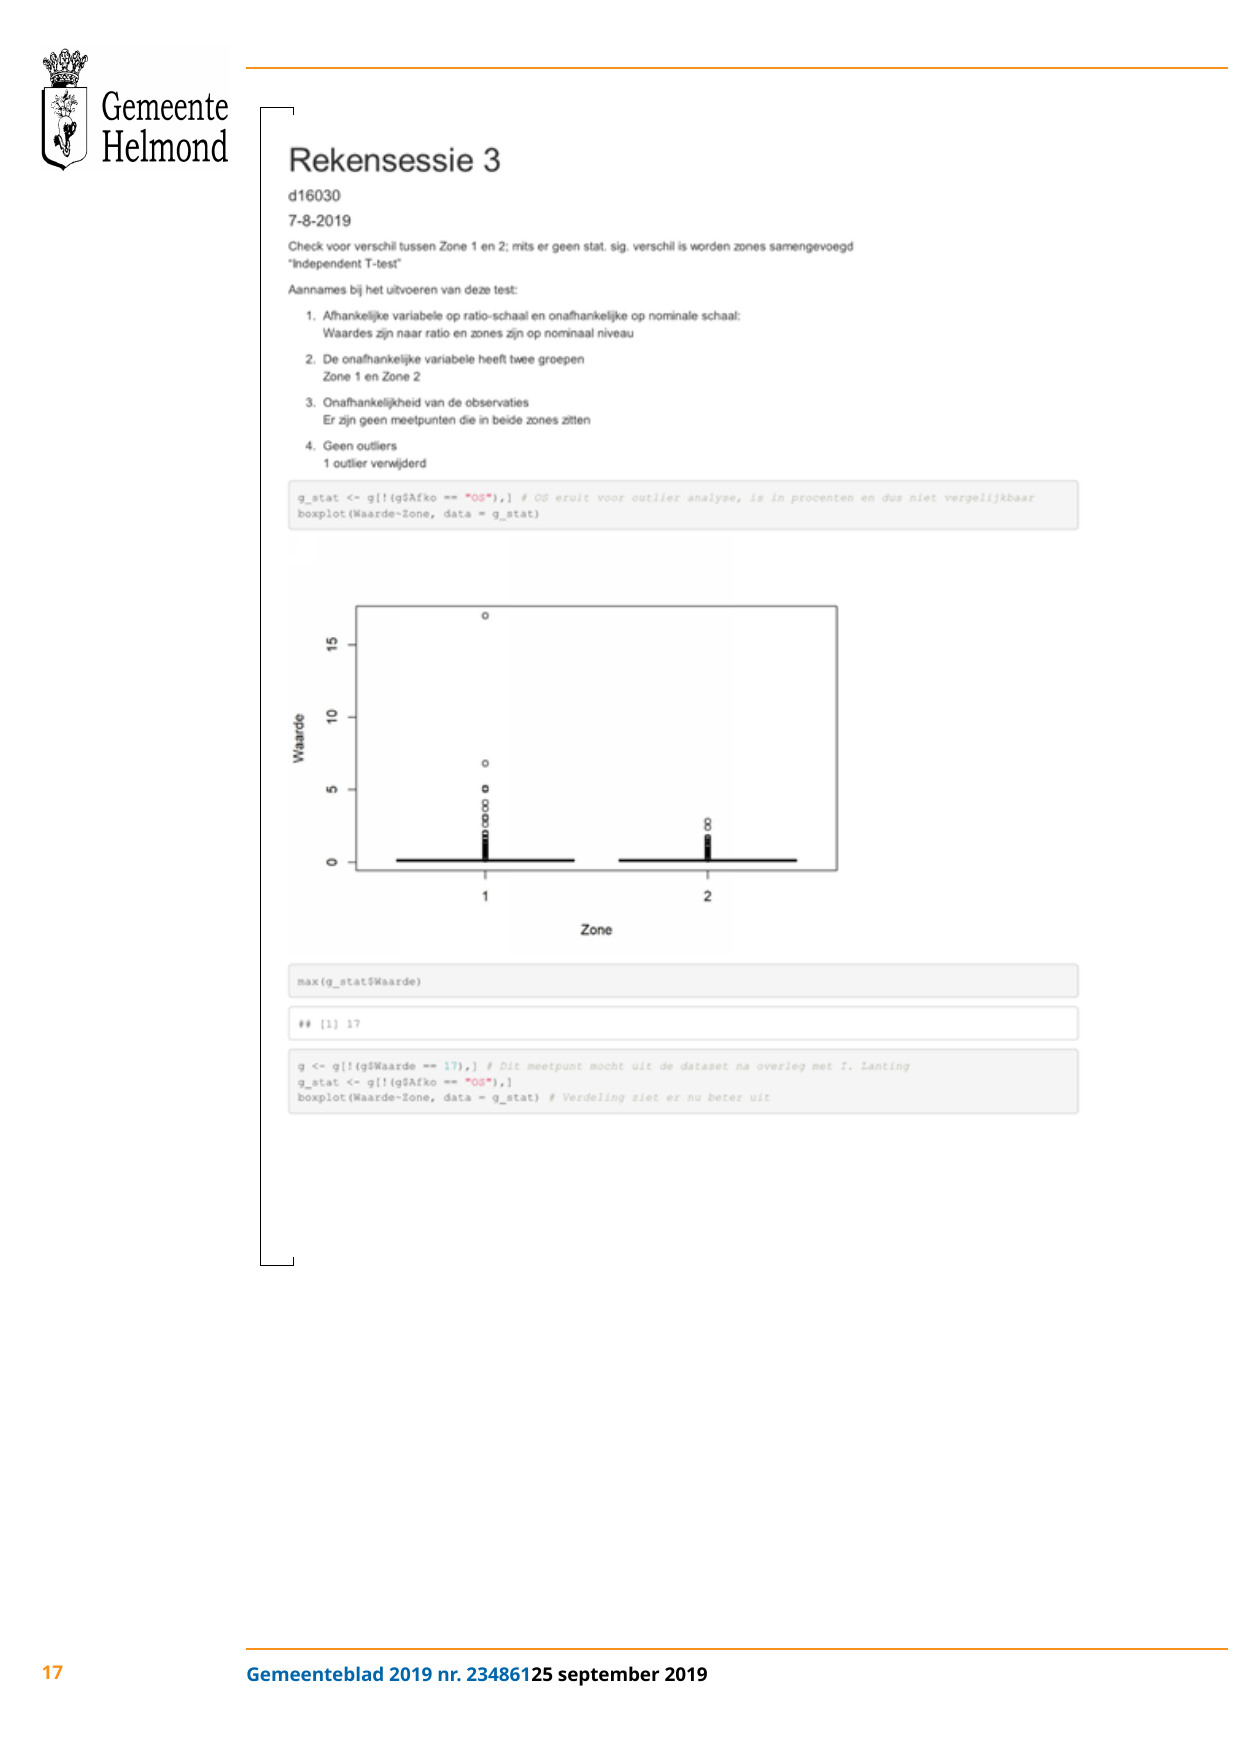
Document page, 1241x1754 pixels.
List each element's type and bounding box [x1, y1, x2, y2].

picture [41, 47, 231, 172]
picture [268, 115, 1096, 1257]
